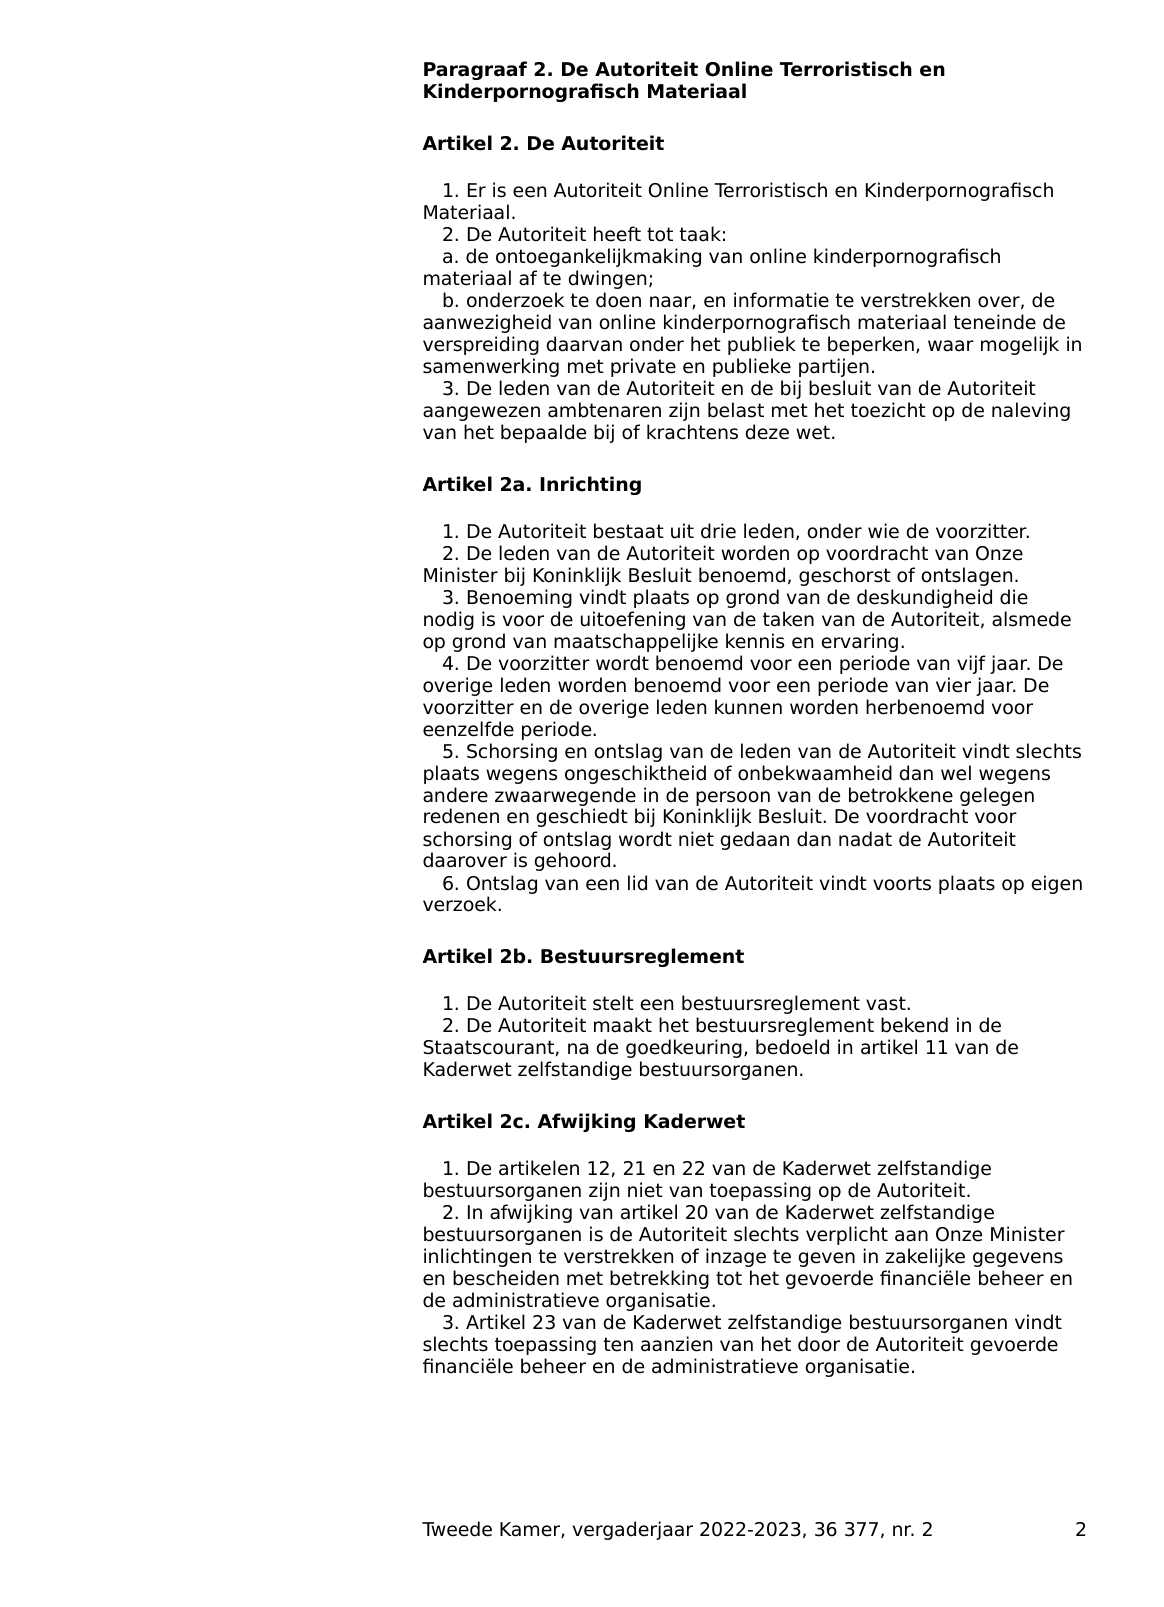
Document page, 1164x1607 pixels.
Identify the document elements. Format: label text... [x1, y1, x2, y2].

text a. de ontoegankelijkmaking van online kinderpornografisch materiaal af te dwingen; [422, 246, 1087, 290]
subtitle Paragraaf 2. De Autoriteit Online Terroristisch en Kinderpornografisch Materiaal [422, 59, 1087, 103]
text 1. De artikelen 12, 21 en 22 van de Kaderwet zelfstandige bestuursorganen zijn niet van toepassing op de Autoriteit. [422, 1158, 1087, 1202]
text 1. De Autoriteit stelt een bestuursreglement vast. [422, 993, 1087, 1015]
subtitle Artikel 2c. Afwijking Kaderwet [422, 1111, 1087, 1133]
text 2. De Autoriteit heeft tot taak: [422, 224, 1087, 246]
text 3. Artikel 23 van de Kaderwet zelfstandige bestuursorganen vindt slechts toepassing ten aanzien van het door de Autoriteit gevoerde financiële beheer en de administratieve organisatie. [422, 1312, 1087, 1378]
text 6. Ontslag van een lid van de Autoriteit vindt voorts plaats op eigen verzoek. [422, 872, 1087, 916]
text 1. De Autoriteit bestaat uit drie leden, onder wie de voorzitter. [422, 521, 1087, 543]
subtitle Artikel 2. De Autoriteit [422, 133, 1087, 155]
text 2. De leden van de Autoriteit worden op voordracht van Onze Minister bij Koninklijk Besluit benoemd, geschorst of ontslagen. [422, 543, 1087, 587]
text 2. De Autoriteit maakt het bestuursreglement bekend in de Staatscourant, na de goedkeuring, bedoeld in artikel 11 van de Kaderwet zelfstandige bestuursorganen. [422, 1015, 1087, 1081]
text 1. Er is een Autoriteit Online Terroristisch en Kinderpornografisch Materiaal. [422, 180, 1087, 224]
text 4. De voorzitter wordt benoemd voor een periode van vijf jaar. De overige leden worden benoemd voor een periode van vier jaar. De voorzitter en de overige leden kunnen worden herbenoemd voor eenzelfde periode. [422, 653, 1087, 741]
text 3. Benoeming vindt plaats op grond van de deskundigheid die nodig is voor de uitoefening van de taken van de Autoriteit, alsmede op grond van maatschappelijke kennis en ervaring. [422, 587, 1087, 653]
text b. onderzoek te doen naar, en informatie te verstrekken over, de aanwezigheid van online kinderpornografisch materiaal teneinde de verspreiding daarvan onder het publiek te beperken, waar mogelijk in samenwerking met private en publieke partijen. [422, 290, 1087, 378]
subtitle Artikel 2a. Inrichting [422, 474, 1087, 496]
text 3. De leden van de Autoriteit en de bij besluit van de Autoriteit aangewezen ambtenaren zijn belast met het toezicht op de naleving van het bepaalde bij of krachtens deze wet. [422, 378, 1087, 444]
subtitle Artikel 2b. Bestuursreglement [422, 946, 1087, 968]
text 2. In afwijking van artikel 20 van de Kaderwet zelfstandige bestuursorganen is de Autoriteit slechts verplicht aan Onze Minister inlichtingen te verstrekken of inzage te geven in zakelijke gegevens en bescheiden met betrekking tot het gevoerde financiële beheer en de administratieve organisatie. [422, 1202, 1087, 1312]
text 5. Schorsing en ontslag van de leden van de Autoriteit vindt slechts plaats wegens ongeschiktheid of onbekwaamheid dan wel wegens andere zwaarwegende in de persoon van de betrokkene gelegen redenen en geschiedt bij Koninklijk Besluit. De voordracht voor schorsing of ontslag wordt niet gedaan dan nadat de Autoriteit daarover is gehoord. [422, 741, 1087, 872]
